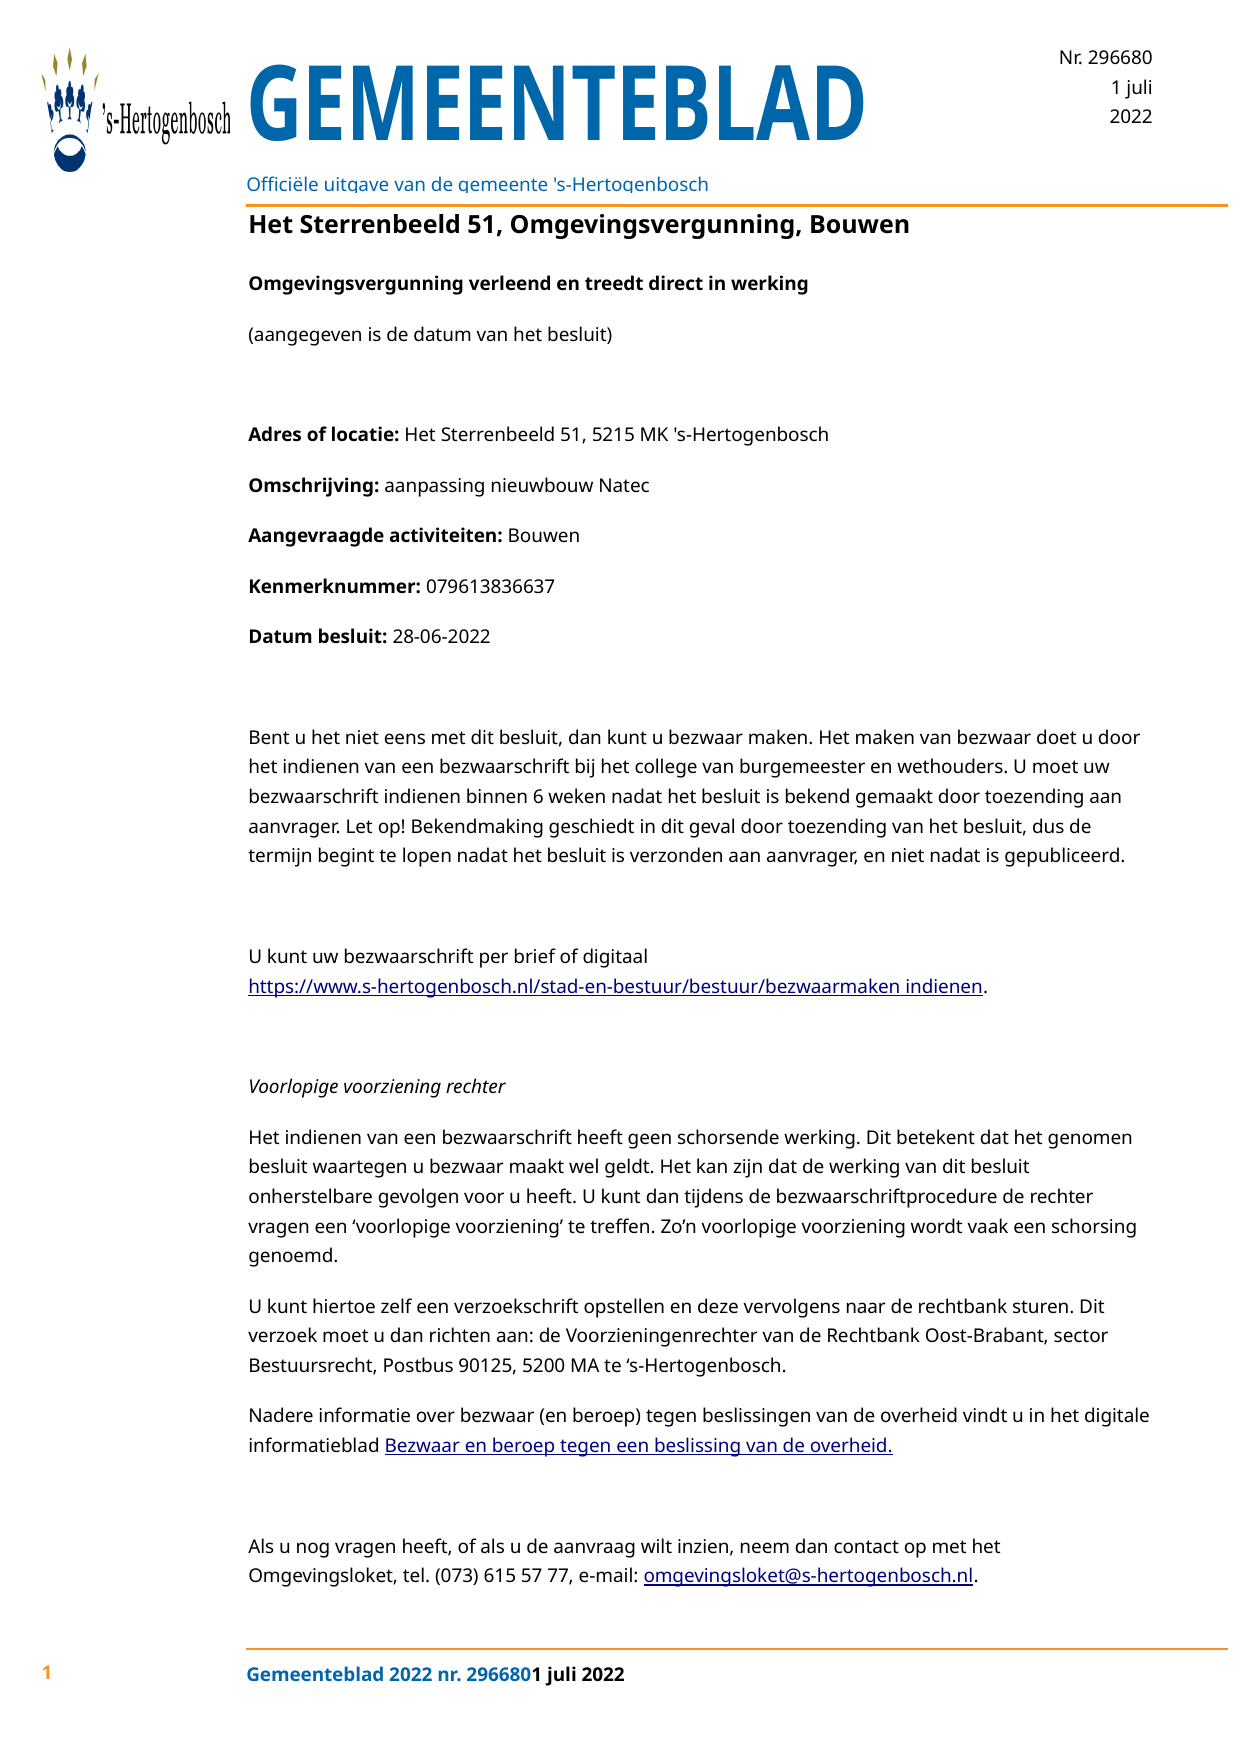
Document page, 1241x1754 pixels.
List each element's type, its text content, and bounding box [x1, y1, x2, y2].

text Omgevingsvergunning verleend en treedt direct in werking [248, 270, 1152, 296]
picture [41, 47, 231, 172]
text Nadere informatie over bezwaar (en beroep) tegen beslissingen van de overheid vindt u in het digitale informatieblad Bezwaar en beroep tegen een beslissing van de overheid. [248, 1402, 1152, 1458]
text Kenmerknummer: 079613836637 [248, 573, 1152, 598]
text Bent u het niet eens met dit besluit, dan kunt u bezwaar maken. Het maken van bezwaar doet u door het indienen van een bezwaarschrift bij het college van burgemeester en wethouders. U moet uw bezwaarschrift indienen binnen 6 weken nadat het besluit is bekend gemaakt door toezending aan aanvrager. Let op! Bekendmaking geschiedt in dit geval door toezending van het besluit, dus de termijn begint te lopen nadat het besluit is verzonden aan aanvrager, en niet nadat is gepubliceerd. [248, 724, 1152, 868]
text Adres of locatie: Het Sterrenbeeld 51, 5215 MK 's-Hertogenbosch [248, 422, 1152, 447]
text Het indienen van een bezwaarschrift heeft geen schorsende werking. Dit betekent dat het genomen besluit waartegen u bezwaar maakt wel geldt. Het kan zijn dat de werking van dit besluit onherstelbare gevolgen voor u heeft. U kunt dan tijdens de bezwaarschriftprocedure de rechter vragen een ‘voorlopige voorziening’ te treffen. Zo’n voorlopige voorziening wordt vaak een schorsing genoemd. [248, 1124, 1152, 1268]
text Voorlopige voorziening rechter [248, 1074, 1152, 1099]
text U kunt uw bezwaarschrift per brief of digitaal https://www.s-hertogenbosch.nl/stad-en-bestuur/bestuur/bezwaarmaken indienen. [248, 943, 1152, 998]
text U kunt hiertoe zelf een verzoekschrift opstellen en deze vervolgens naar de rechtbank sturen. Dit verzoek moet u dan richten aan: de Voorzieningenrechter van de Rechtbank Oost-Brabant, sector Bestuursrecht, Postbus 90125, 5200 MA te ‘s-Hertogenbosch. [248, 1293, 1152, 1378]
text Omschrijving: aanpassing nieuwbouw Natec [248, 472, 1152, 498]
text (aangegeven is de datum van het besluit) [248, 321, 1152, 346]
text Aangevraagde activiteiten: Bouwen [248, 522, 1152, 548]
text Datum besluit: 28-06-2022 [248, 623, 1152, 649]
text Het Sterrenbeeld 51, Omgevingsvergunning, Bouwen [248, 207, 1152, 241]
text Als u nog vragen heeft, of als u de aanvraag wilt inzien, neem dan contact op met het Omgevingsloket, tel. (073) 615 57 77, e-mail: omgevingsloket@s-hertogenbosch.nl. [248, 1533, 1152, 1588]
